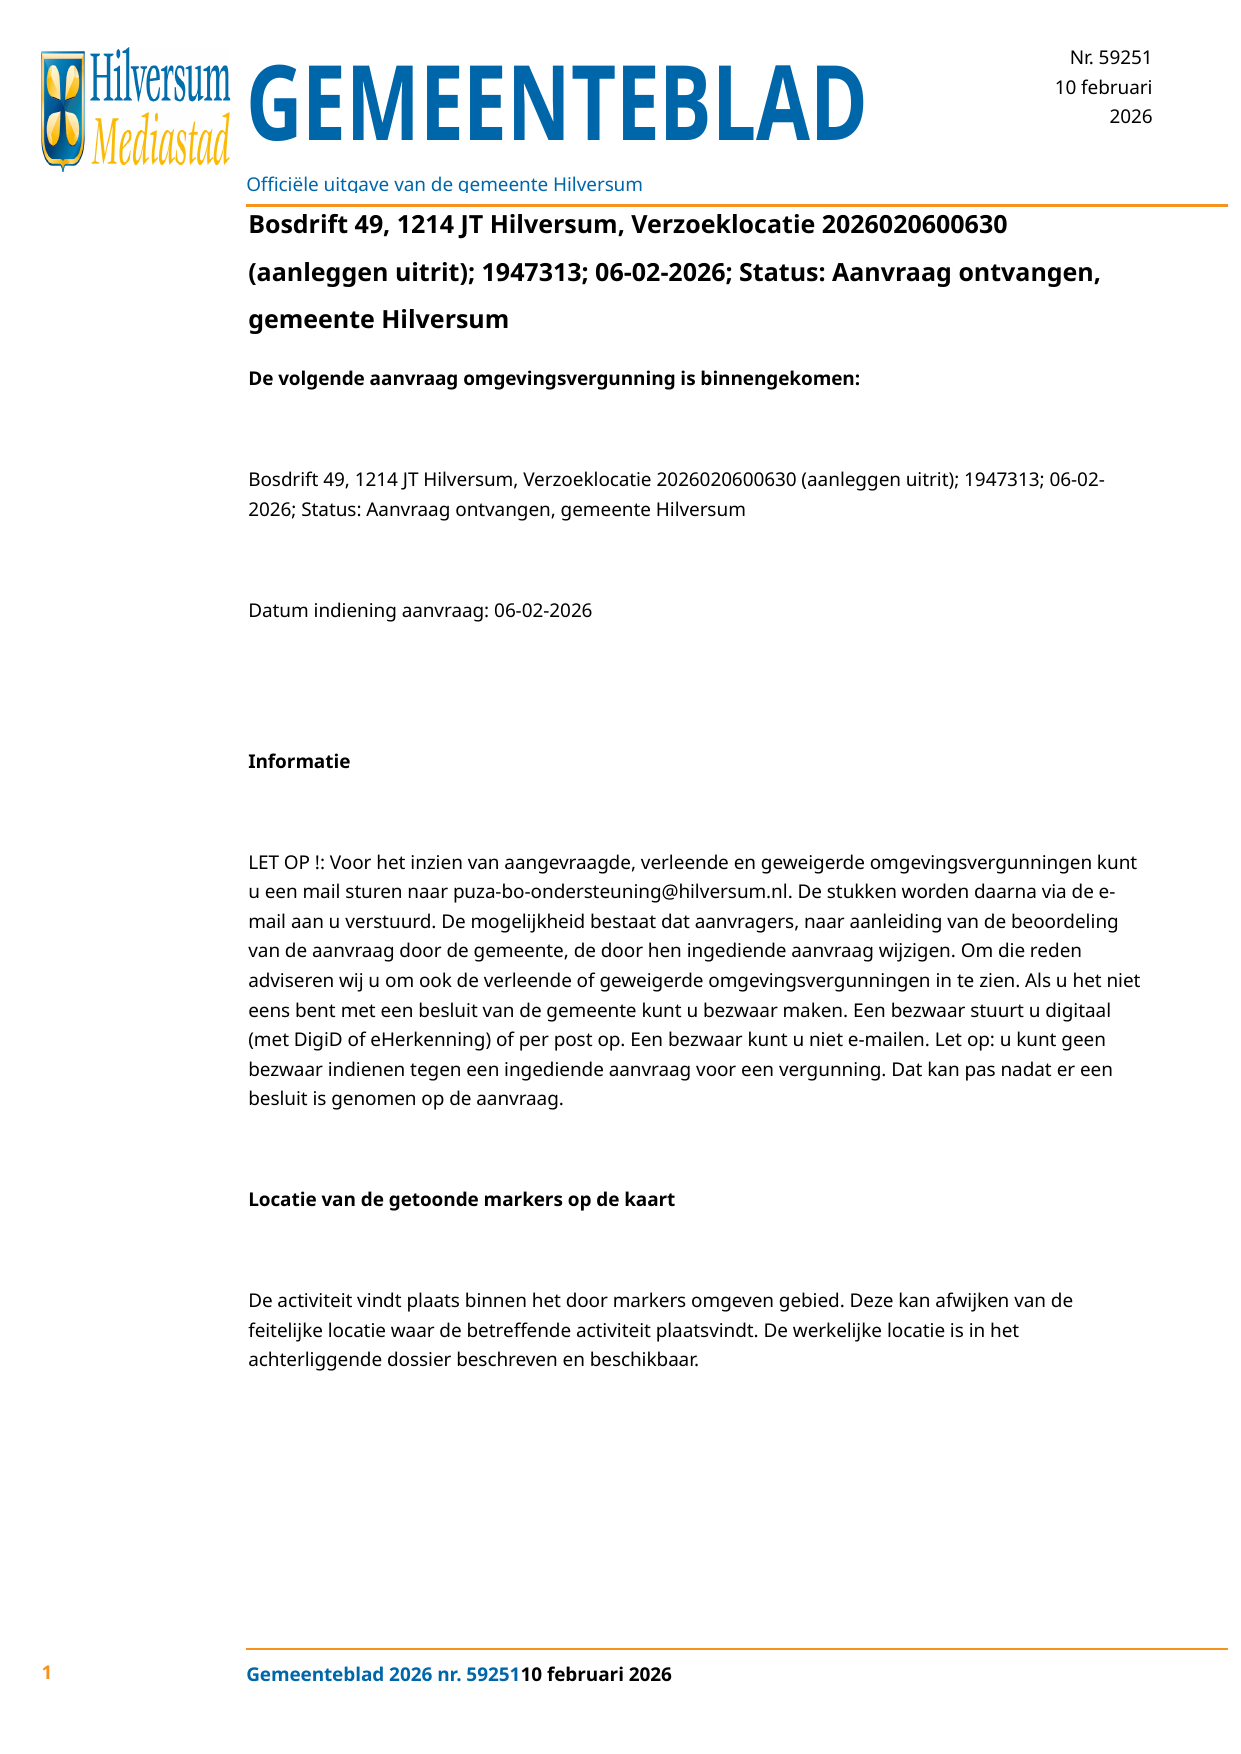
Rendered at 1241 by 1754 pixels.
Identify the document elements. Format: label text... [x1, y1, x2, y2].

text Bosdrift 49, 1214 JT Hilversum, Verzoeklocatie 2026020600630 (aanleggen uitrit); 1947313; 06-02-2026; Status: Aanvraag ontvangen, gemeente Hilversum [248, 207, 1152, 336]
text De volgende aanvraag omgevingsvergunning is binnengekomen: [248, 366, 1152, 391]
picture [41, 47, 231, 172]
text Bosdrift 49, 1214 JT Hilversum, Verzoeklocatie 2026020600630 (aanleggen uitrit); 1947313; 06-02-2026; Status: Aanvraag ontvangen, gemeente Hilversum [248, 466, 1152, 522]
text Datum indiening aanvraag: 06-02-2026 [248, 597, 1152, 622]
text Informatie [248, 748, 1152, 774]
text LET OP !: Voor het inzien van aangevraagde, verleende en geweigerde omgevingsvergunningen kunt u een mail sturen naar puza-bo-ondersteuning@hilversum.nl. De stukken worden daarna via de e-mail aan u verstuurd. De mogelijkheid bestaat dat aanvragers, naar aanleiding van de beoordeling van de aanvraag door de gemeente, de door hen ingediende aanvraag wijzigen. Om die reden adviseren wij u om ook de verleende of geweigerde omgevingsvergunningen in te zien. Als u het niet eens bent met een besluit van de gemeente kunt u bezwaar maken. Een bezwaar stuurt u digitaal (met DigiD of eHerkenning) of per post op. Een bezwaar kunt u niet e-mailen. Let op: u kunt geen bezwaar indienen tegen een ingediende aanvraag voor een vergunning. Dat kan pas nadat er een besluit is genomen op de aanvraag. [248, 849, 1152, 1111]
text Locatie van de getoonde markers op de kaart [248, 1186, 1152, 1212]
text De activiteit vindt plaats binnen het door markers omgeven gebied. Deze kan afwijken van de feitelijke locatie waar de betreffende activiteit plaatsvindt. De werkelijke locatie is in het achterliggende dossier beschreven en beschikbaar. [248, 1287, 1152, 1372]
